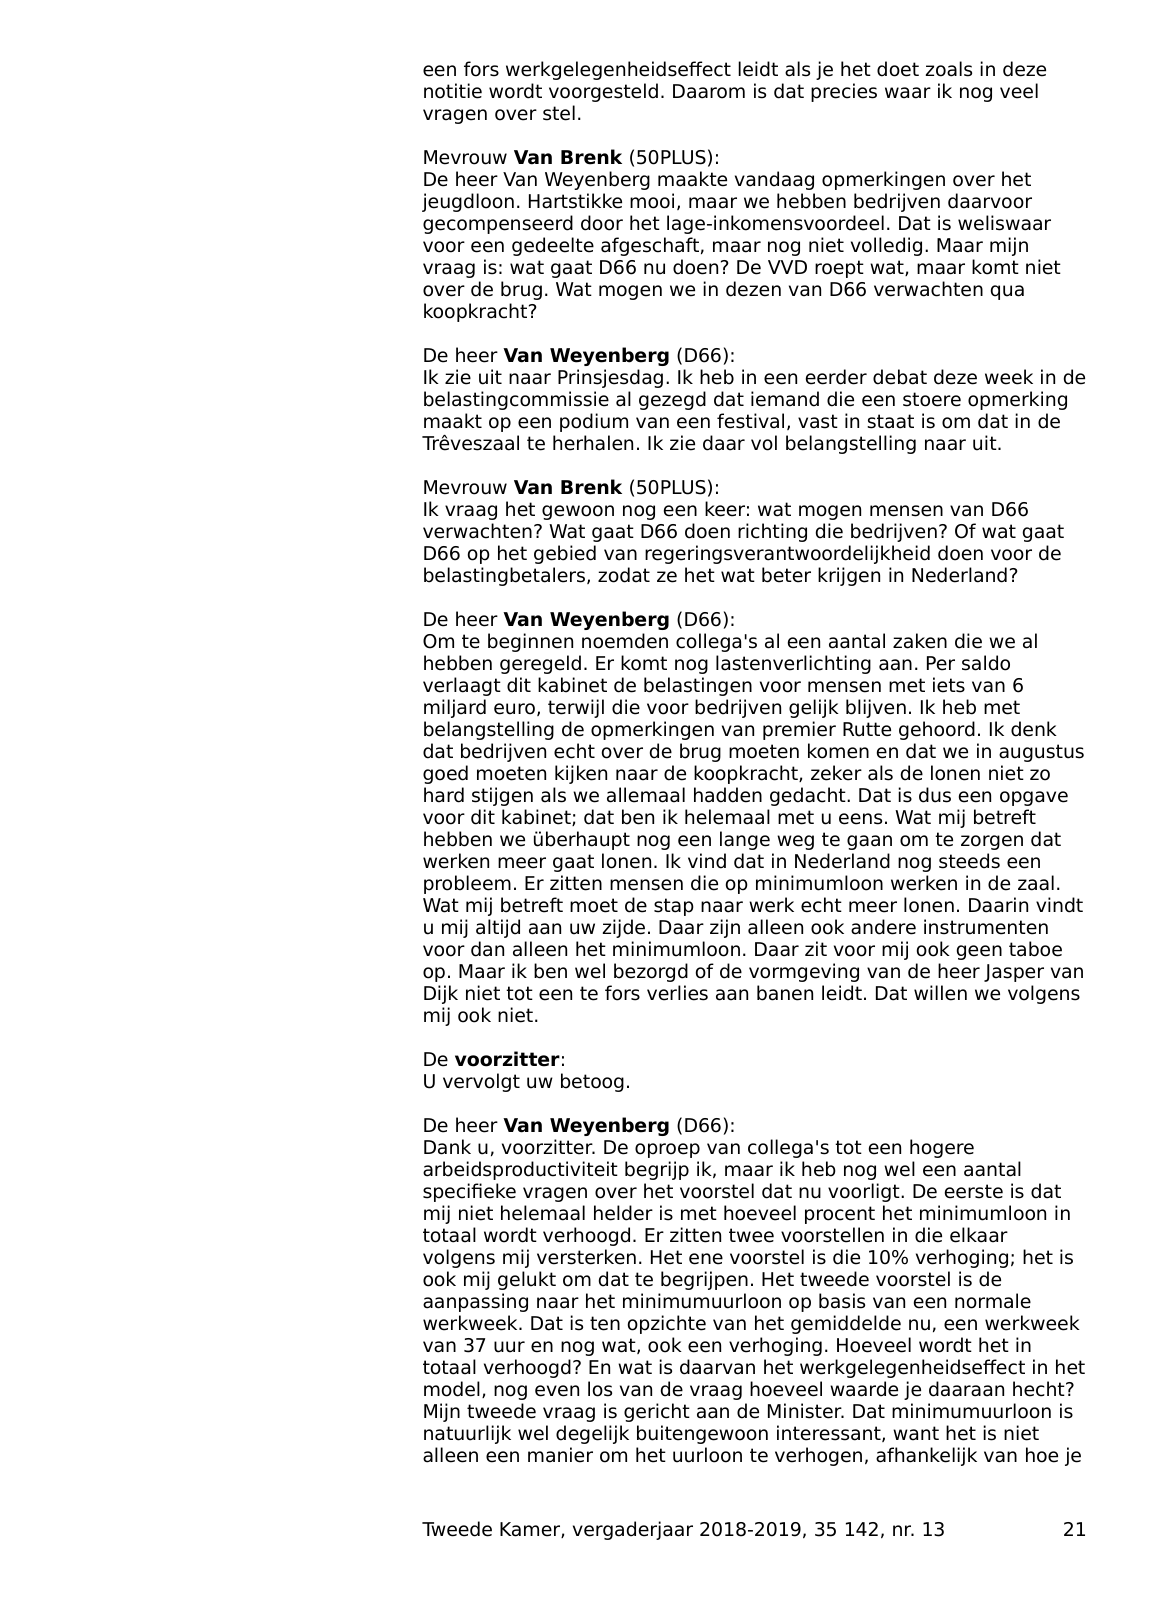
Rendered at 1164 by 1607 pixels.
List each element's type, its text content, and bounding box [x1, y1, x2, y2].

text De heer Van Weyenberg maakte vandaag opmerkingen over het jeugdloon. Hartstikke mooi, maar we hebben bedrijven daarvoor gecompenseerd door het lage-inkomensvoordeel. Dat is weliswaar voor een gedeelte afgeschaft, maar nog niet volledig. Maar mijn vraag is: wat gaat D66 nu doen? De VVD roept wat, maar komt niet over de brug. Wat mogen we in dezen van D66 verwachten qua koopkracht? [422, 169, 1087, 323]
text De heer Van Weyenberg (D66): [422, 1115, 1087, 1137]
text Dank u, voorzitter. De oproep van collega's tot een hogere arbeidsproductiviteit begrijp ik, maar ik heb nog wel een aantal specifieke vragen over het voorstel dat nu voorligt. De eerste is dat mij niet helemaal helder is met hoeveel procent het minimumloon in totaal wordt verhoogd. Er zitten twee voorstellen in die elkaar volgens mij versterken. Het ene voorstel is die 10% verhoging; het is ook mij gelukt om dat te begrijpen. Het tweede voorstel is de aanpassing naar het minimumuurloon op basis van een normale werkweek. Dat is ten opzichte van het gemiddelde nu, een werkweek van 37 uur en nog wat, ook een verhoging. Hoeveel wordt het in totaal verhoogd? En wat is daarvan het werkgelegenheidseffect in het model, nog even los van de vraag hoeveel waarde je daaraan hecht? [422, 1137, 1087, 1401]
text De heer Van Weyenberg (D66): [422, 609, 1087, 631]
text Ik zie uit naar Prinsjesdag. Ik heb in een eerder debat deze week in de belastingcommissie al gezegd dat iemand die een stoere opmerking maakt op een podium van een festival, vast in staat is om dat in de Trêveszaal te herhalen. Ik zie daar vol belangstelling naar uit. [422, 367, 1087, 455]
text Mevrouw Van Brenk (50PLUS): [422, 147, 1087, 169]
text een fors werkgelegenheidseffect leidt als je het doet zoals in deze notitie wordt voorgesteld. Daarom is dat precies waar ik nog veel vragen over stel. [422, 59, 1087, 125]
text De heer Van Weyenberg (D66): [422, 345, 1087, 367]
text Ik vraag het gewoon nog een keer: wat mogen mensen van D66 verwachten? Wat gaat D66 doen richting die bedrijven? Of wat gaat D66 op het gebied van regeringsverantwoordelijkheid doen voor de belastingbetalers, zodat ze het wat beter krijgen in Nederland? [422, 499, 1087, 587]
text Om te beginnen noemden collega's al een aantal zaken die we al hebben geregeld. Er komt nog lastenverlichting aan. Per saldo verlaagt dit kabinet de belastingen voor mensen met iets van 6 miljard euro, terwijl die voor bedrijven gelijk blijven. Ik heb met belangstelling de opmerkingen van premier Rutte gehoord. Ik denk dat bedrijven echt over de brug moeten komen en dat we in augustus goed moeten kijken naar de koopkracht, zeker als de lonen niet zo hard stijgen als we allemaal hadden gedacht. Dat is dus een opgave voor dit kabinet; dat ben ik helemaal met u eens. Wat mij betreft hebben we überhaupt nog een lange weg te gaan om te zorgen dat werken meer gaat lonen. Ik vind dat in Nederland nog steeds een probleem. Er zitten mensen die op minimumloon werken in de zaal. Wat mij betreft moet de stap naar werk echt meer lonen. Daarin vindt u mij altijd aan uw zijde. Daar zijn alleen ook andere instrumenten voor dan alleen het minimumloon. Daar zit voor mij ook geen taboe op. Maar ik ben wel bezorgd of de vormgeving van de heer Jasper van Dijk niet tot een te fors verlies aan banen leidt. Dat willen we volgens mij ook niet. [422, 631, 1087, 1027]
text U vervolgt uw betoog. [422, 1071, 1087, 1093]
text Mevrouw Van Brenk (50PLUS): [422, 477, 1087, 499]
text Mijn tweede vraag is gericht aan de Minister. Dat minimumuurloon is natuurlijk wel degelijk buitengewoon interessant, want het is niet alleen een manier om het uurloon te verhogen, afhankelijk van hoe je [422, 1401, 1087, 1467]
text De voorzitter: [422, 1049, 1087, 1071]
